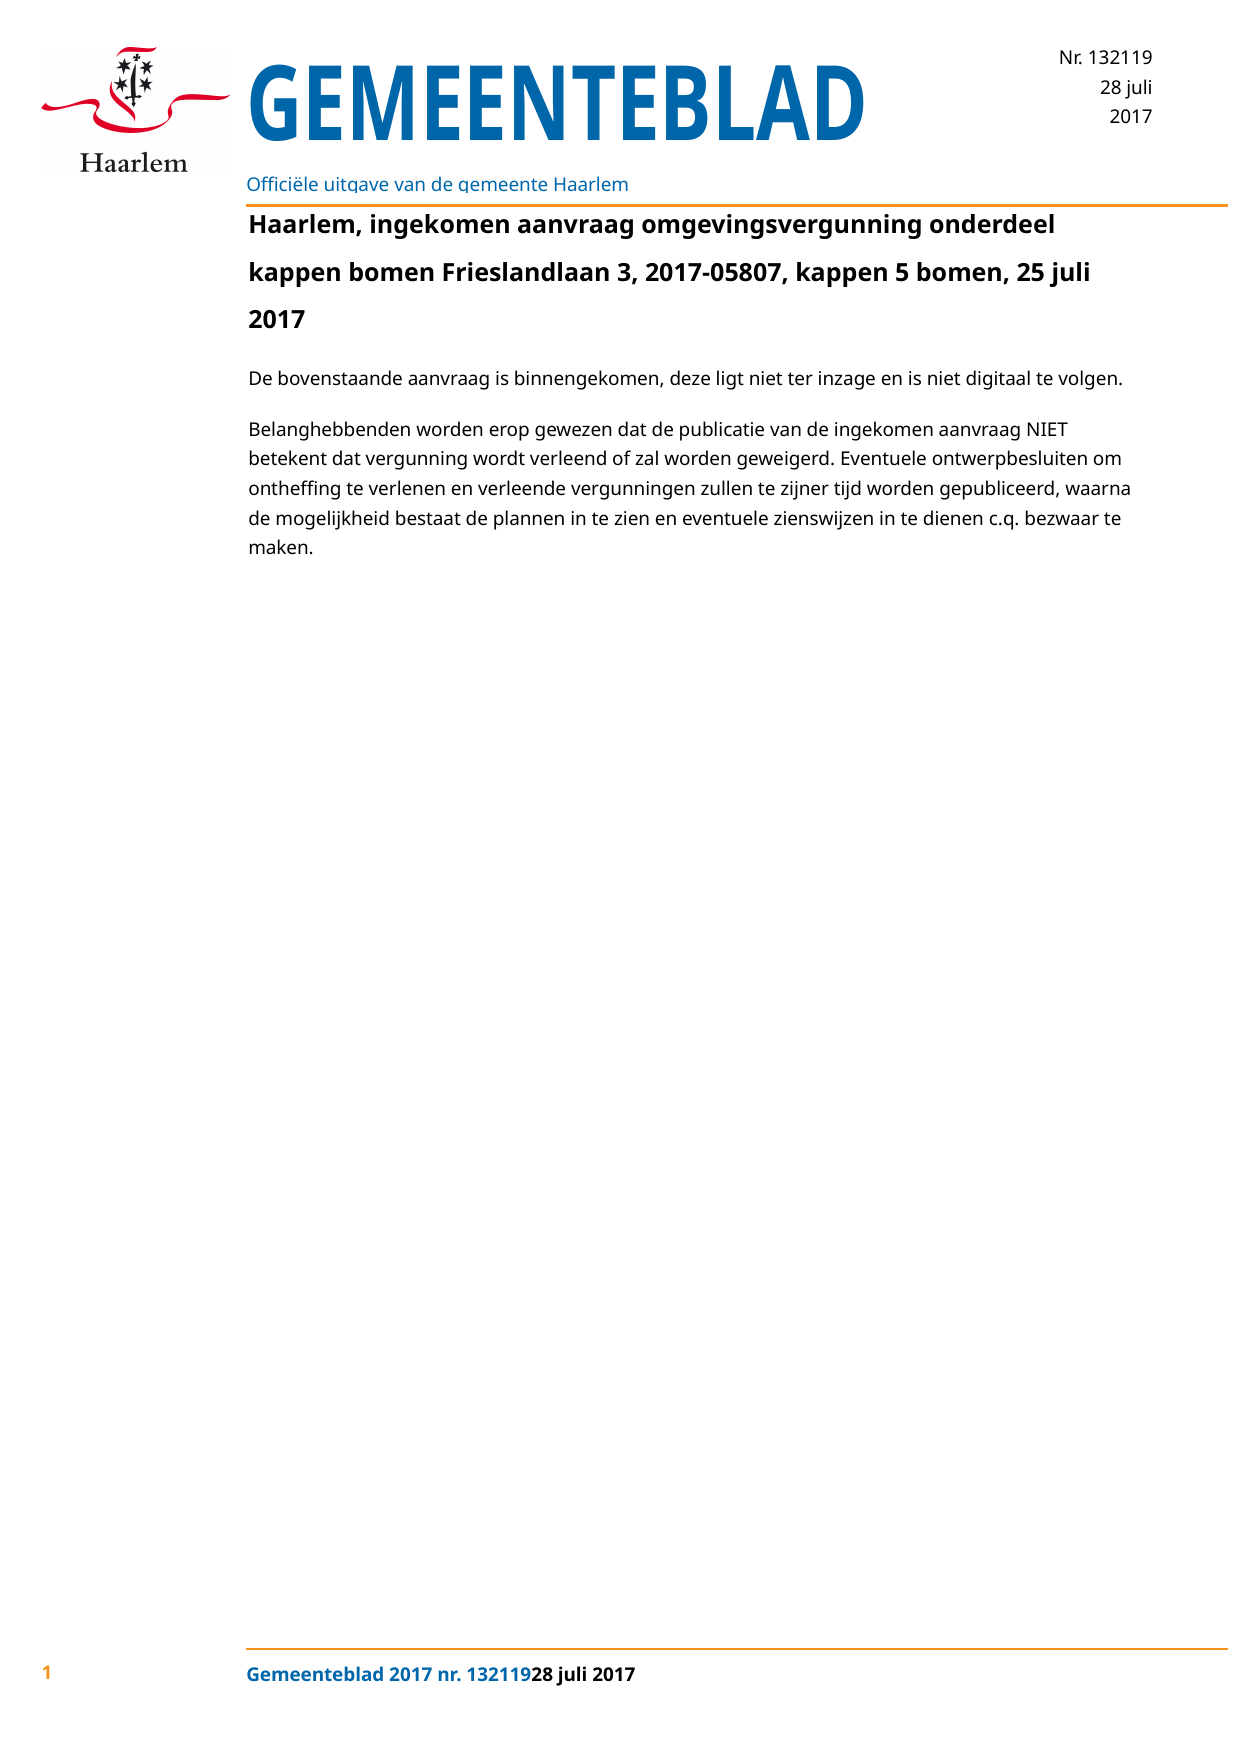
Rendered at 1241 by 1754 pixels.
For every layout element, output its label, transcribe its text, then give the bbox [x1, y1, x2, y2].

picture [41, 47, 231, 172]
text De bovenstaande aanvraag is binnengekomen, deze ligt niet ter inzage en is niet digitaal te volgen. [248, 366, 1152, 391]
text Belanghebbenden worden erop gewezen dat de publicatie van de ingekomen aanvraag NIET betekent dat vergunning wordt verleend of zal worden geweigerd. Eventuele ontwerpbesluiten om ontheffing te verlenen en verleende vergunningen zullen te zijner tijd worden gepubliceerd, waarna de mogelijkheid bestaat de plannen in te zien en eventuele zienswijzen in te dienen c.q. bezwaar te maken. [248, 416, 1152, 560]
text Haarlem, ingekomen aanvraag omgevingsvergunning onderdeel kappen bomen Frieslandlaan 3, 2017-05807, kappen 5 bomen, 25 juli 2017 [248, 207, 1152, 336]
